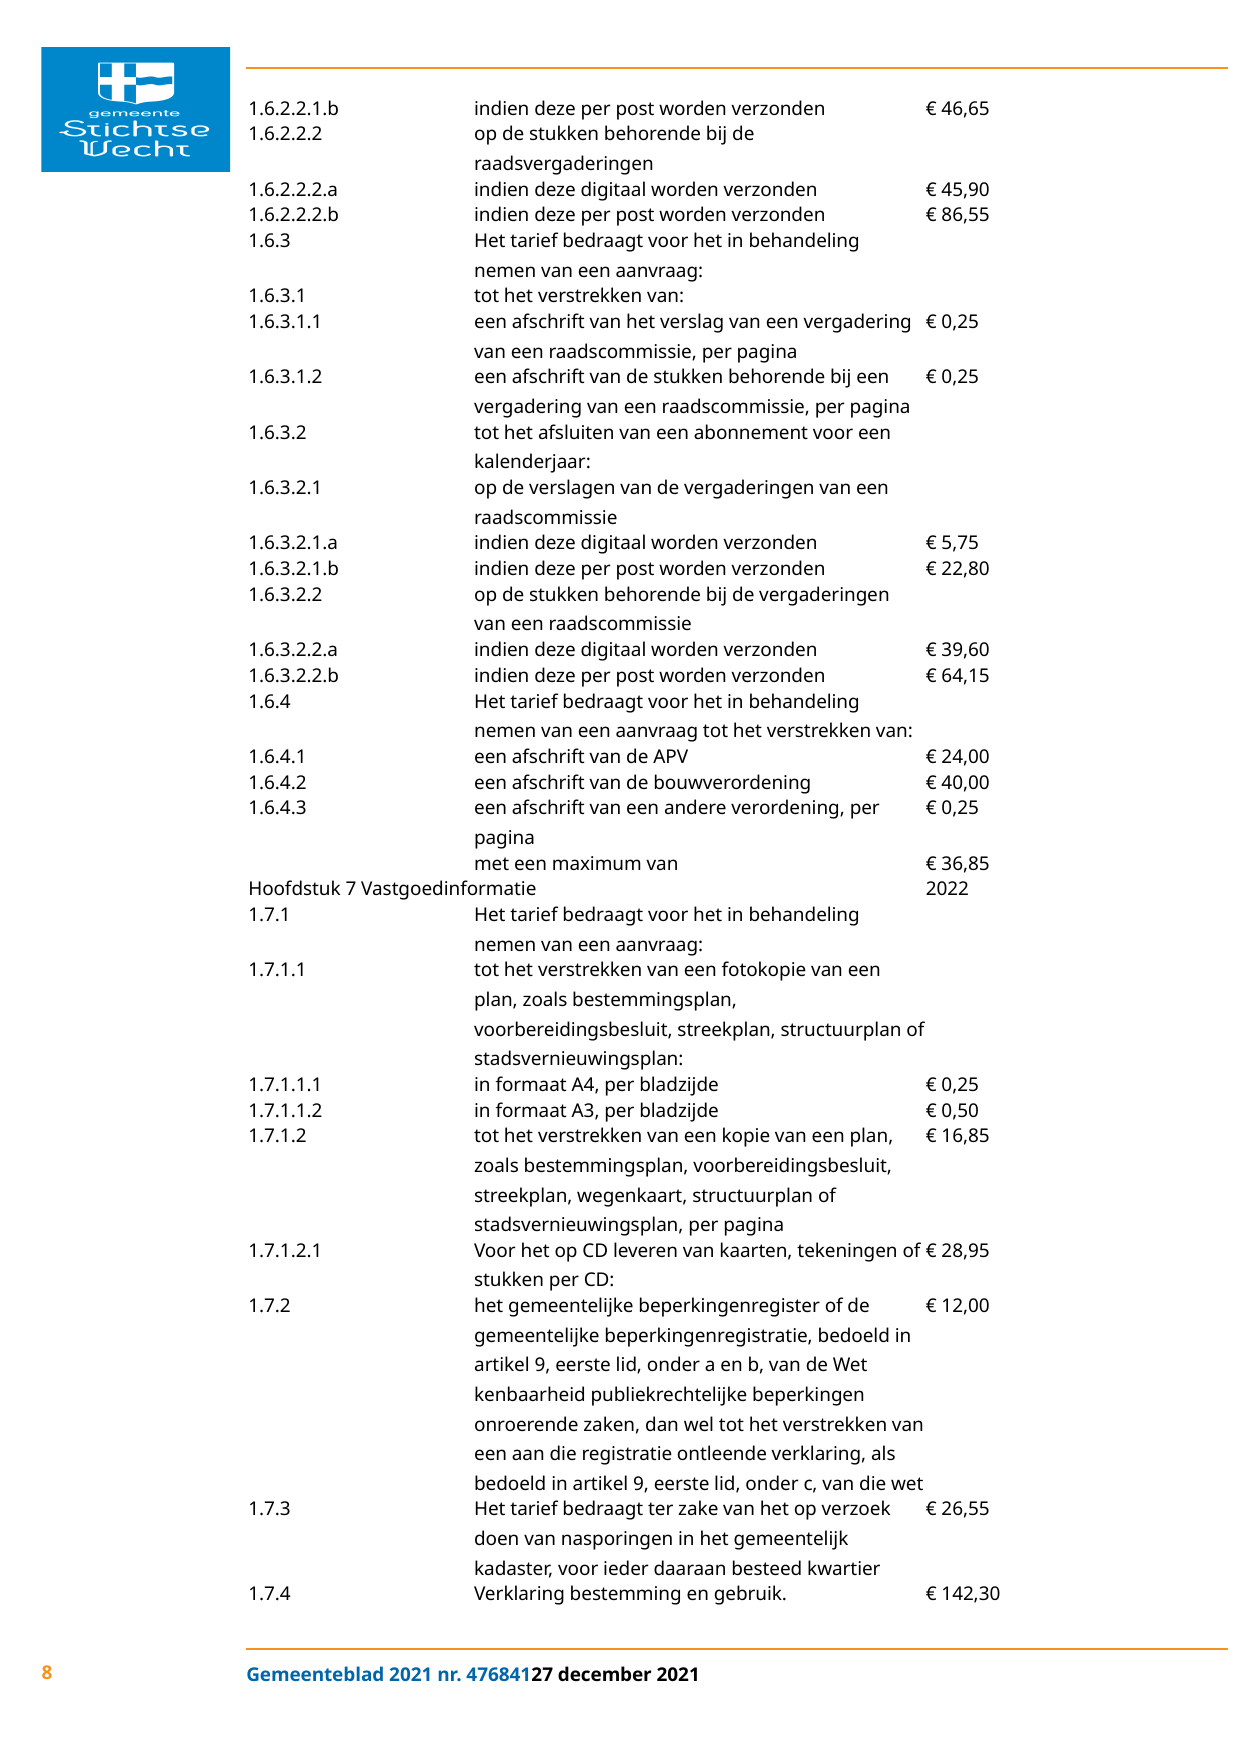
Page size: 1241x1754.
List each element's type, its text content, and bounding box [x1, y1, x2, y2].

table_cell [926, 901, 1152, 957]
table_cell € 0,25 [926, 364, 1152, 419]
table_cell 1.6.3.2.2 [248, 581, 474, 636]
table_cell Voor het op CD leveren van kaarten, tekeningen of stukken per CD: [474, 1237, 926, 1292]
table_cell 1.7.2 [248, 1293, 474, 1496]
table_cell 1.6.3 [248, 227, 474, 283]
table_cell op de stukken behorende bij de vergaderingen van een raadscommissie [474, 581, 926, 636]
table_cell [926, 688, 1152, 743]
table_cell een afschrift van de stukken behorende bij een vergadering van een raadscommissie, per pagina [474, 364, 926, 419]
table_cell met een maximum van [474, 850, 926, 876]
table_cell een afschrift van een andere verordening, per pagina [474, 795, 926, 850]
table_cell 1.7.1.2.1 [248, 1237, 474, 1292]
table_cell in formaat A3, per bladzijde [474, 1097, 926, 1123]
table_cell 1.7.1 [248, 901, 474, 957]
table_cell 2022 [926, 876, 1152, 901]
table_cell indien deze per post worden verzonden [474, 202, 926, 227]
table_cell 1.6.2.2.2.b [248, 202, 474, 227]
table_cell een afschrift van het verslag van een vergadering van een raadscommissie, per pagina [474, 308, 926, 364]
table_cell 1.6.3.1.1 [248, 308, 474, 364]
table_cell 1.7.4 [248, 1581, 474, 1606]
table_cell € 45,90 [926, 176, 1152, 202]
table_cell Het tarief bedraagt ter zake van het op verzoek doen van nasporingen in het gemeentelijk kadaster, voor ieder daaraan besteed kwartier [474, 1496, 926, 1581]
table_cell € 86,55 [926, 202, 1152, 227]
table_cell indien deze digitaal worden verzonden [474, 530, 926, 555]
table_cell 1.7.1.1 [248, 957, 474, 1071]
table_cell € 12,00 [926, 1293, 1152, 1496]
table_cell € 28,95 [926, 1237, 1152, 1292]
table_cell 1.6.3.2 [248, 419, 474, 474]
table_cell het gemeentelijke beperkingenregister of de gemeentelijke beperkingenregistratie, bedoeld in artikel 9, eerste lid, onder a en b, van de Wet kenbaarheid publiekrechtelijke beperkingen onroerende zaken, dan wel tot het verstrekken van een aan die registratie ontleende verklaring, als bedoeld in artikel 9, eerste lid, onder c, van die wet [474, 1293, 926, 1496]
table_cell [926, 121, 1152, 176]
table_cell Hoofdstuk 7 Vastgoedinformatie [248, 876, 926, 901]
table_cell € 64,15 [926, 662, 1152, 688]
table_cell € 26,55 [926, 1496, 1152, 1581]
table_cell [248, 850, 474, 876]
table_cell [926, 283, 1152, 308]
table_cell 1.6.2.2.1.b [248, 95, 474, 121]
table_cell 1.6.4.3 [248, 795, 474, 850]
table_cell € 36,85 [926, 850, 1152, 876]
table_cell € 0,25 [926, 795, 1152, 850]
table_cell € 40,00 [926, 769, 1152, 794]
table_cell Verklaring bestemming en gebruik. [474, 1581, 926, 1606]
table_cell € 0,25 [926, 308, 1152, 364]
table_cell een afschrift van de APV [474, 743, 926, 769]
table_cell € 0,50 [926, 1097, 1152, 1123]
table_cell € 39,60 [926, 636, 1152, 662]
table_cell 1.6.4.2 [248, 769, 474, 794]
table_cell 1.6.3.2.2.a [248, 636, 474, 662]
table_cell 1.7.1.1.1 [248, 1071, 474, 1097]
table_cell € 5,75 [926, 530, 1152, 555]
picture [99, 63, 135, 101]
table_cell € 0,25 [926, 1071, 1152, 1097]
table_cell 1.6.3.1 [248, 283, 474, 308]
table_cell tot het verstrekken van een kopie van een plan, zoals bestemmingsplan, voorbereidingsbesluit, streekplan, wegenkaart, structuurplan of stadsvernieuwingsplan, per pagina [474, 1123, 926, 1237]
table_cell € 142,30 [926, 1581, 1152, 1606]
table_cell Het tarief bedraagt voor het in behandeling nemen van een aanvraag: [474, 227, 926, 283]
table_cell indien deze per post worden verzonden [474, 95, 926, 121]
table_cell 1.6.3.2.2.b [248, 662, 474, 688]
table_cell 1.6.2.2.2 [248, 121, 474, 176]
table_cell 1.7.3 [248, 1496, 474, 1581]
table_cell 1.6.2.2.2.a [248, 176, 474, 202]
picture [137, 63, 174, 103]
table_cell indien deze digitaal worden verzonden [474, 176, 926, 202]
table_cell tot het verstrekken van een fotokopie van een plan, zoals bestemmingsplan, voorbereidingsbesluit, streekplan, structuurplan of stadsvernieuwingsplan: [474, 957, 926, 1071]
table_cell 1.7.1.1.2 [248, 1097, 474, 1123]
table_cell 1.7.1.2 [248, 1123, 474, 1237]
table_cell indien deze digitaal worden verzonden [474, 636, 926, 662]
table_cell indien deze per post worden verzonden [474, 662, 926, 688]
table_cell tot het afsluiten van een abonnement voor een kalenderjaar: [474, 419, 926, 474]
table_cell in formaat A4, per bladzijde [474, 1071, 926, 1097]
table_cell 1.6.3.2.1.a [248, 530, 474, 555]
table_cell [926, 957, 1152, 1071]
table_cell een afschrift van de bouwverordening [474, 769, 926, 794]
table_cell € 24,00 [926, 743, 1152, 769]
table_cell [926, 419, 1152, 474]
table_cell [926, 581, 1152, 636]
table_cell 1.6.4 [248, 688, 474, 743]
table_cell € 46,65 [926, 95, 1152, 121]
table_cell € 22,80 [926, 555, 1152, 581]
table_cell 1.6.3.2.1 [248, 474, 474, 529]
table_cell op de stukken behorende bij de raadsvergaderingen [474, 121, 926, 176]
table_cell [926, 227, 1152, 283]
table_cell indien deze per post worden verzonden [474, 555, 926, 581]
table_cell tot het verstrekken van: [474, 283, 926, 308]
table_cell [926, 474, 1152, 529]
table_cell Het tarief bedraagt voor het in behandeling nemen van een aanvraag: [474, 901, 926, 957]
table_cell 1.6.4.1 [248, 743, 474, 769]
table_cell 1.6.3.2.1.b [248, 555, 474, 581]
table_cell € 16,85 [926, 1123, 1152, 1237]
table_cell 1.6.3.1.2 [248, 364, 474, 419]
table_cell op de verslagen van de vergaderingen van een raadscommissie [474, 474, 926, 529]
table_cell Het tarief bedraagt voor het in behandeling nemen van een aanvraag tot het verstrekken van: [474, 688, 926, 743]
